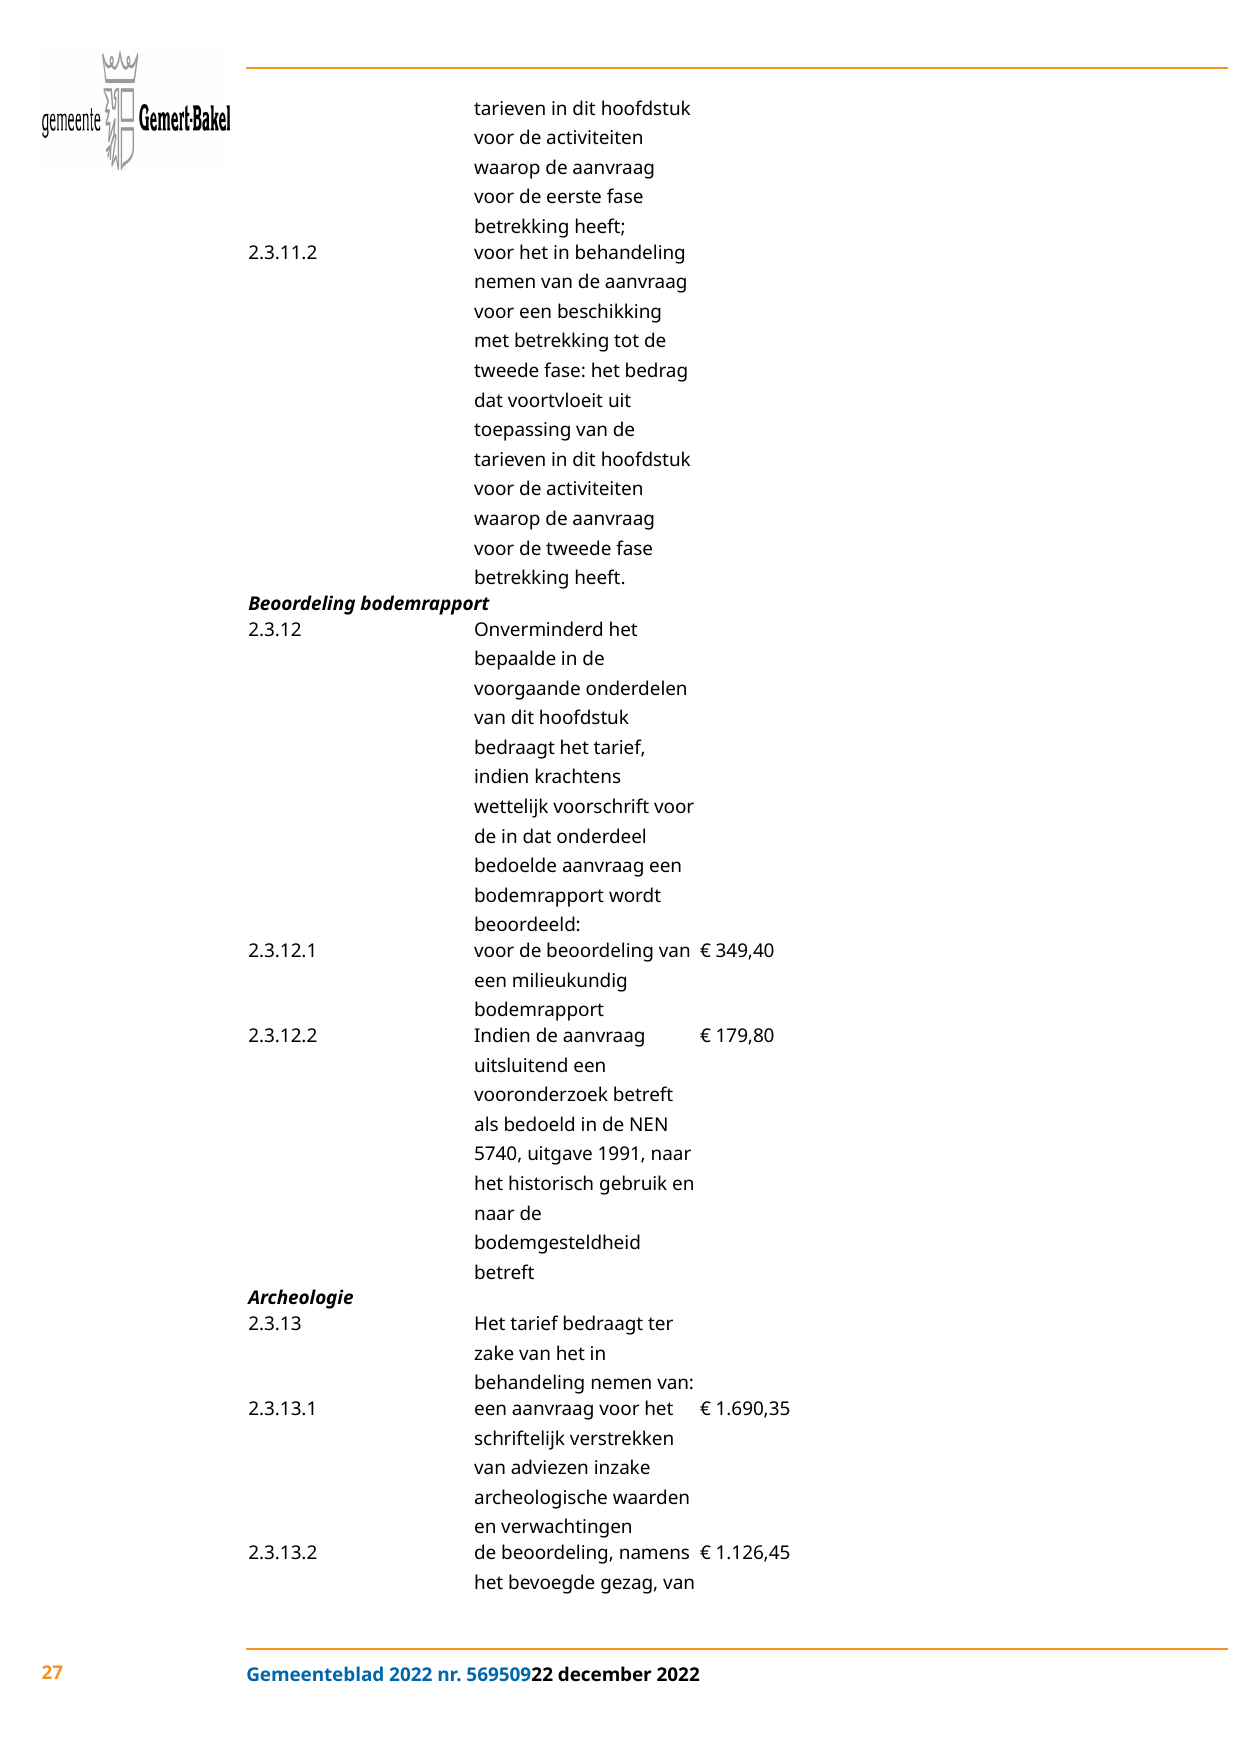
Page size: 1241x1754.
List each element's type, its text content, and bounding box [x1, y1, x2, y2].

table_cell 2.3.12.2 [248, 1022, 474, 1284]
table_cell Beoordeling bodemrapport [248, 590, 926, 616]
table_cell Archeologie [248, 1285, 926, 1310]
table_cell voor de beoordeling van een milieukundig bodemrapport [474, 937, 700, 1022]
table_cell 2.3.11.2 [248, 239, 474, 590]
table_cell Indien de aanvraag uitsluitend een vooronderzoek betreft als bedoeld in de NEN 5740, uitgave 1991, naar het historisch gebruik en naar de bodemgesteldheid betreft [474, 1022, 700, 1284]
table_cell [926, 590, 1152, 616]
table_cell een aanvraag voor het schriftelijk verstrekken van adviezen inzake archeologische waarden en verwachtingen [474, 1395, 700, 1539]
table_cell € 1.126,45 [700, 1539, 926, 1594]
table_cell € 1.690,35 [700, 1395, 926, 1539]
table_cell 2.3.13.1 [248, 1395, 474, 1539]
table_cell [700, 239, 926, 590]
table_cell Het tarief bedraagt ter zake van het in behandeling nemen van: [474, 1310, 700, 1395]
table_cell [700, 1310, 926, 1395]
table_cell voor het in behandeling nemen van de aanvraag voor een beschikking met betrekking tot de tweede fase: het bedrag dat voortvloeit uit toepassing van de tarieven in dit hoofdstuk voor de activiteiten waarop de aanvraag voor de tweede fase betrekking heeft. [474, 239, 700, 590]
table_cell 2.3.12 [248, 616, 474, 937]
table_cell [926, 1310, 1152, 1395]
table_cell [926, 239, 1152, 590]
table_cell Onverminderd het bepaalde in de voorgaande onderdelen van dit hoofdstuk bedraagt het tarief, indien krachtens wettelijk voorschrift voor de in dat onderdeel bedoelde aanvraag een bodemrapport wordt beoordeeld: [474, 616, 700, 937]
table_cell [248, 95, 474, 239]
table_cell 2.3.13 [248, 1310, 474, 1395]
table_cell 2.3.13.2 [248, 1539, 474, 1594]
table_cell € 179,80 [700, 1022, 926, 1284]
table_cell [700, 616, 926, 937]
table_cell [926, 1539, 1152, 1594]
picture [41, 47, 231, 172]
table_cell tarieven in dit hoofdstuk voor de activiteiten waarop de aanvraag voor de eerste fase betrekking heeft; [474, 95, 700, 239]
table_cell [926, 95, 1152, 239]
table_cell [926, 1022, 1152, 1284]
table_cell € 349,40 [700, 937, 926, 1022]
table_cell de beoordeling, namens het bevoegde gezag, van [474, 1539, 700, 1594]
table_cell [926, 616, 1152, 937]
table_cell 2.3.12.1 [248, 937, 474, 1022]
table_cell [926, 1285, 1152, 1310]
table_cell [700, 95, 926, 239]
table_cell [926, 937, 1152, 1022]
table_cell [926, 1395, 1152, 1539]
